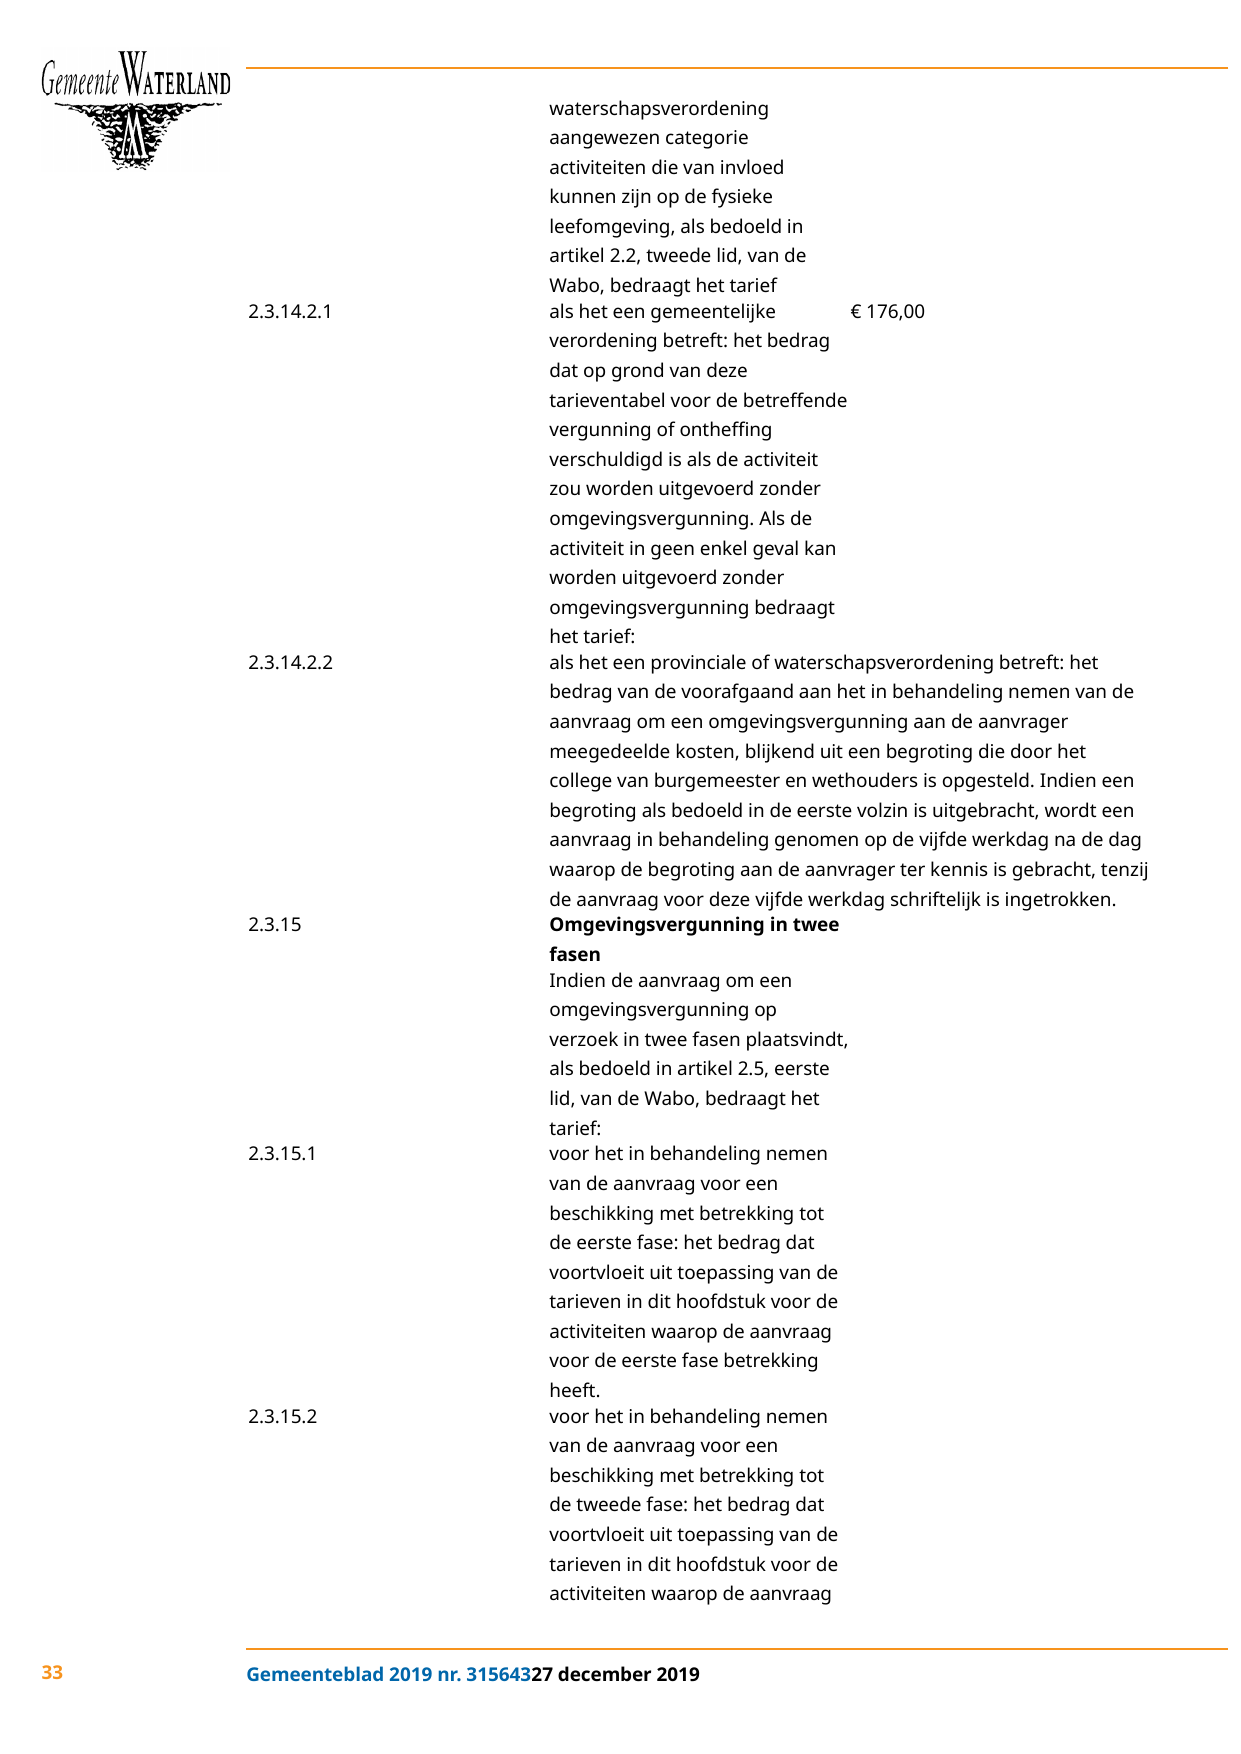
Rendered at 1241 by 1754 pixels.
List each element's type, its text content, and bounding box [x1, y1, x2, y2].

table_cell [850, 1141, 1152, 1403]
table_cell € 176,00 [850, 298, 1152, 649]
table_cell Omgevingsvergunning in twee fasen [549, 912, 850, 967]
table_cell [850, 95, 1152, 298]
table_cell 2.3.14.2.2 [248, 649, 549, 912]
table_cell [850, 1403, 1152, 1606]
table_cell 2.3.14.2.1 [248, 298, 549, 649]
table_cell [850, 967, 1152, 1141]
table_cell voor het in behandeling nemen van de aanvraag voor een beschikking met betrekking tot de tweede fase: het bedrag dat voortvloeit uit toepassing van de tarieven in dit hoofdstuk voor de activiteiten waarop de aanvraag [549, 1403, 850, 1606]
table_cell Indien de aanvraag om een omgevingsvergunning op verzoek in twee fasen plaatsvindt, als bedoeld in artikel 2.5, eerste lid, van de Wabo, bedraagt het tarief: [549, 967, 850, 1141]
table_cell als het een provinciale of waterschapsverordening betreft: het bedrag van de voorafgaand aan het in behandeling nemen van de aanvraag om een omgevingsvergunning aan de aanvrager meegedeelde kosten, blijkend uit een begroting die door het college van burgemeester en wethouders is opgesteld. Indien een begroting als bedoeld in de eerste volzin is uitgebracht, wordt een aanvraag in behandeling genomen op de vijfde werkdag na de dag waarop de begroting aan de aanvrager ter kennis is gebracht, tenzij de aanvraag voor deze vijfde werkdag schriftelijk is ingetrokken. [549, 649, 1152, 912]
table_cell [248, 95, 549, 298]
picture [41, 47, 231, 172]
table_cell waterschapsverordening aangewezen categorie activiteiten die van invloed kunnen zijn op de fysieke leefomgeving, als bedoeld in artikel 2.2, tweede lid, van de Wabo, bedraagt het tarief [549, 95, 850, 298]
table_cell voor het in behandeling nemen van de aanvraag voor een beschikking met betrekking tot de eerste fase: het bedrag dat voortvloeit uit toepassing van de tarieven in dit hoofdstuk voor de activiteiten waarop de aanvraag voor de eerste fase betrekking heeft. [549, 1141, 850, 1403]
table_cell [248, 967, 549, 1141]
table_cell 2.3.15 [248, 912, 549, 967]
table_cell [850, 912, 1152, 967]
table_cell 2.3.15.1 [248, 1141, 549, 1403]
table_cell als het een gemeentelijke verordening betreft: het bedrag dat op grond van deze tarieventabel voor de betreffende vergunning of ontheffing verschuldigd is als de activiteit zou worden uitgevoerd zonder omgevingsvergunning. Als de activiteit in geen enkel geval kan worden uitgevoerd zonder omgevingsvergunning bedraagt het tarief: [549, 298, 850, 649]
table_cell 2.3.15.2 [248, 1403, 549, 1606]
